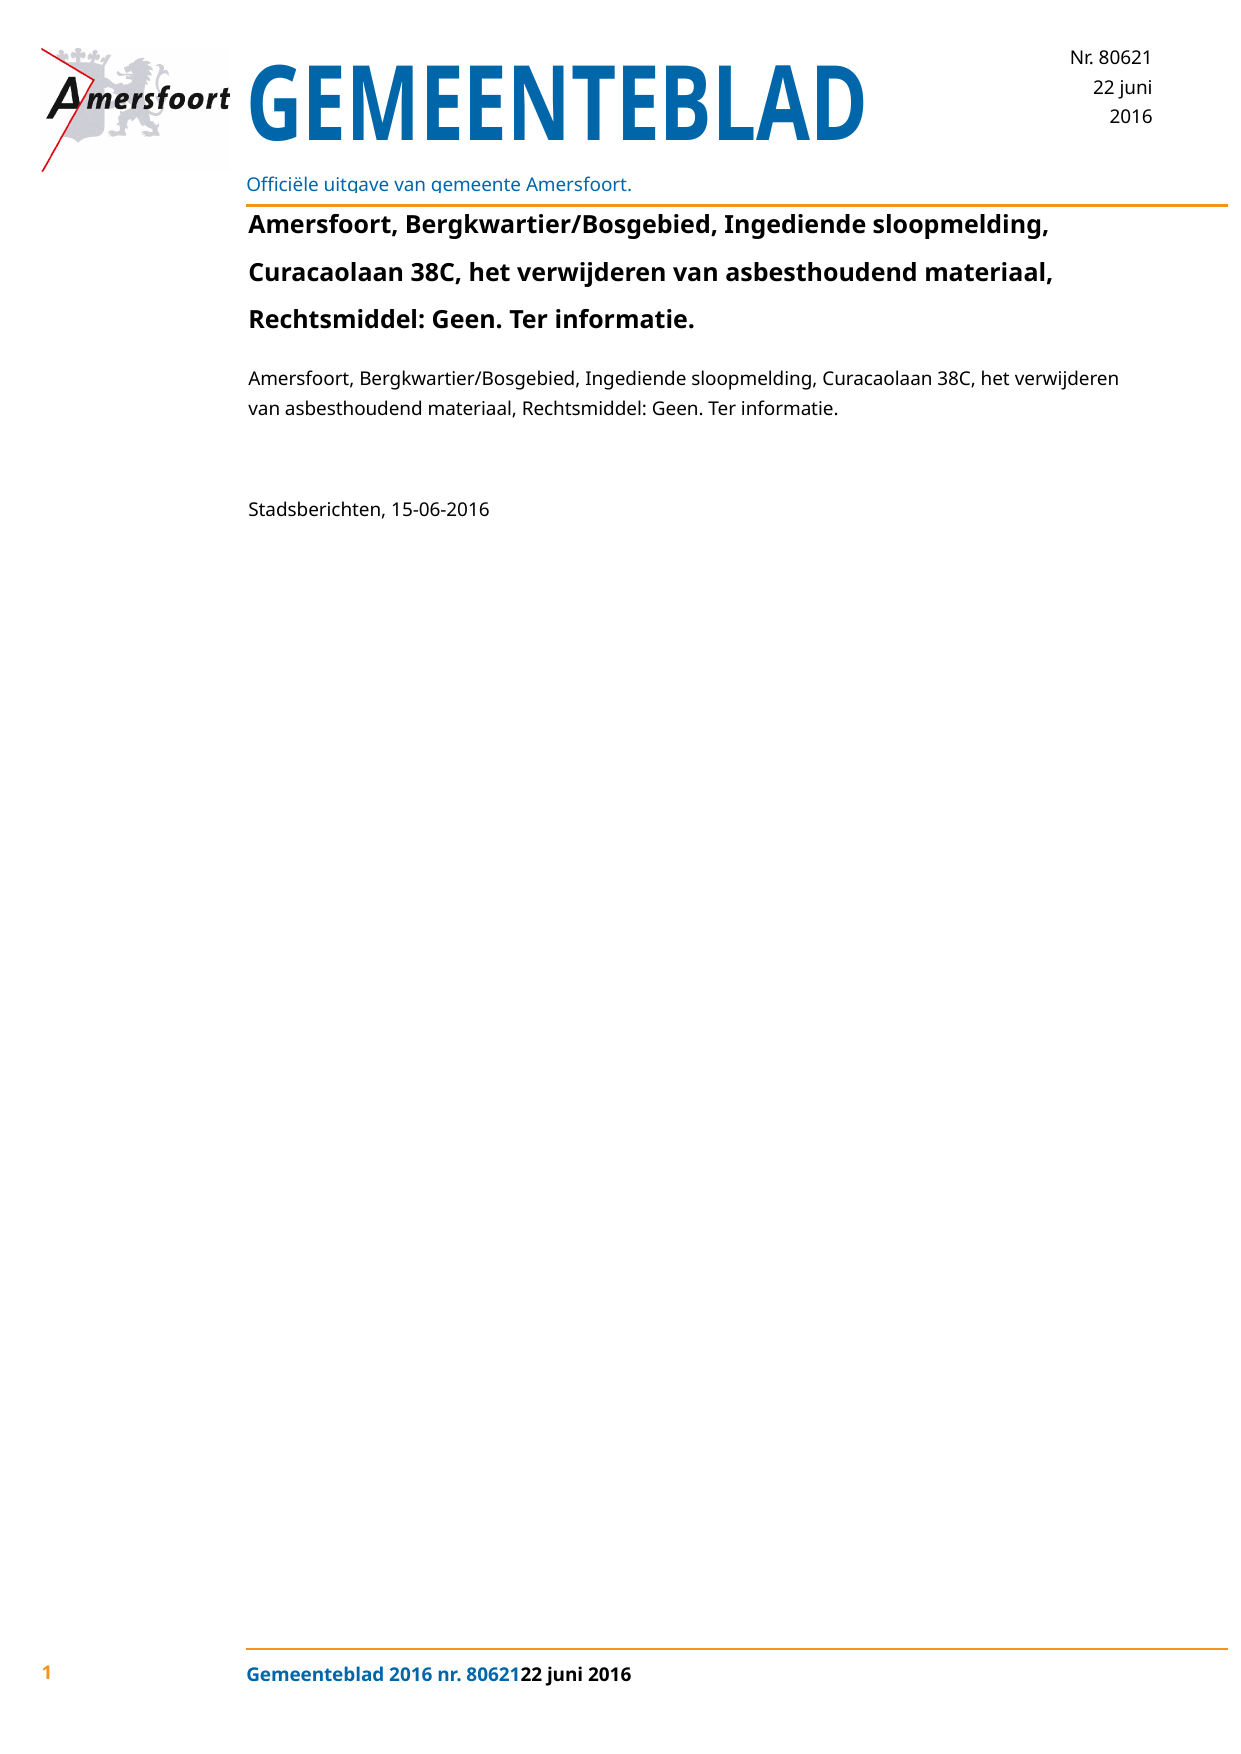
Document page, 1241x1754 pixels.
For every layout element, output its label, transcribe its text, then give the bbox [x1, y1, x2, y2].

picture [41, 47, 231, 172]
text Amersfoort, Bergkwartier/Bosgebied, Ingediende sloopmelding, Curacaolaan 38C, het verwijderen van asbesthoudend materiaal, Rechtsmiddel: Geen. Ter informatie. [248, 207, 1152, 336]
text Amersfoort, Bergkwartier/Bosgebied, Ingediende sloopmelding, Curacaolaan 38C, het verwijderen van asbesthoudend materiaal, Rechtsmiddel: Geen. Ter informatie. [248, 366, 1152, 421]
text Stadsberichten, 15-06-2016 [248, 496, 1152, 522]
